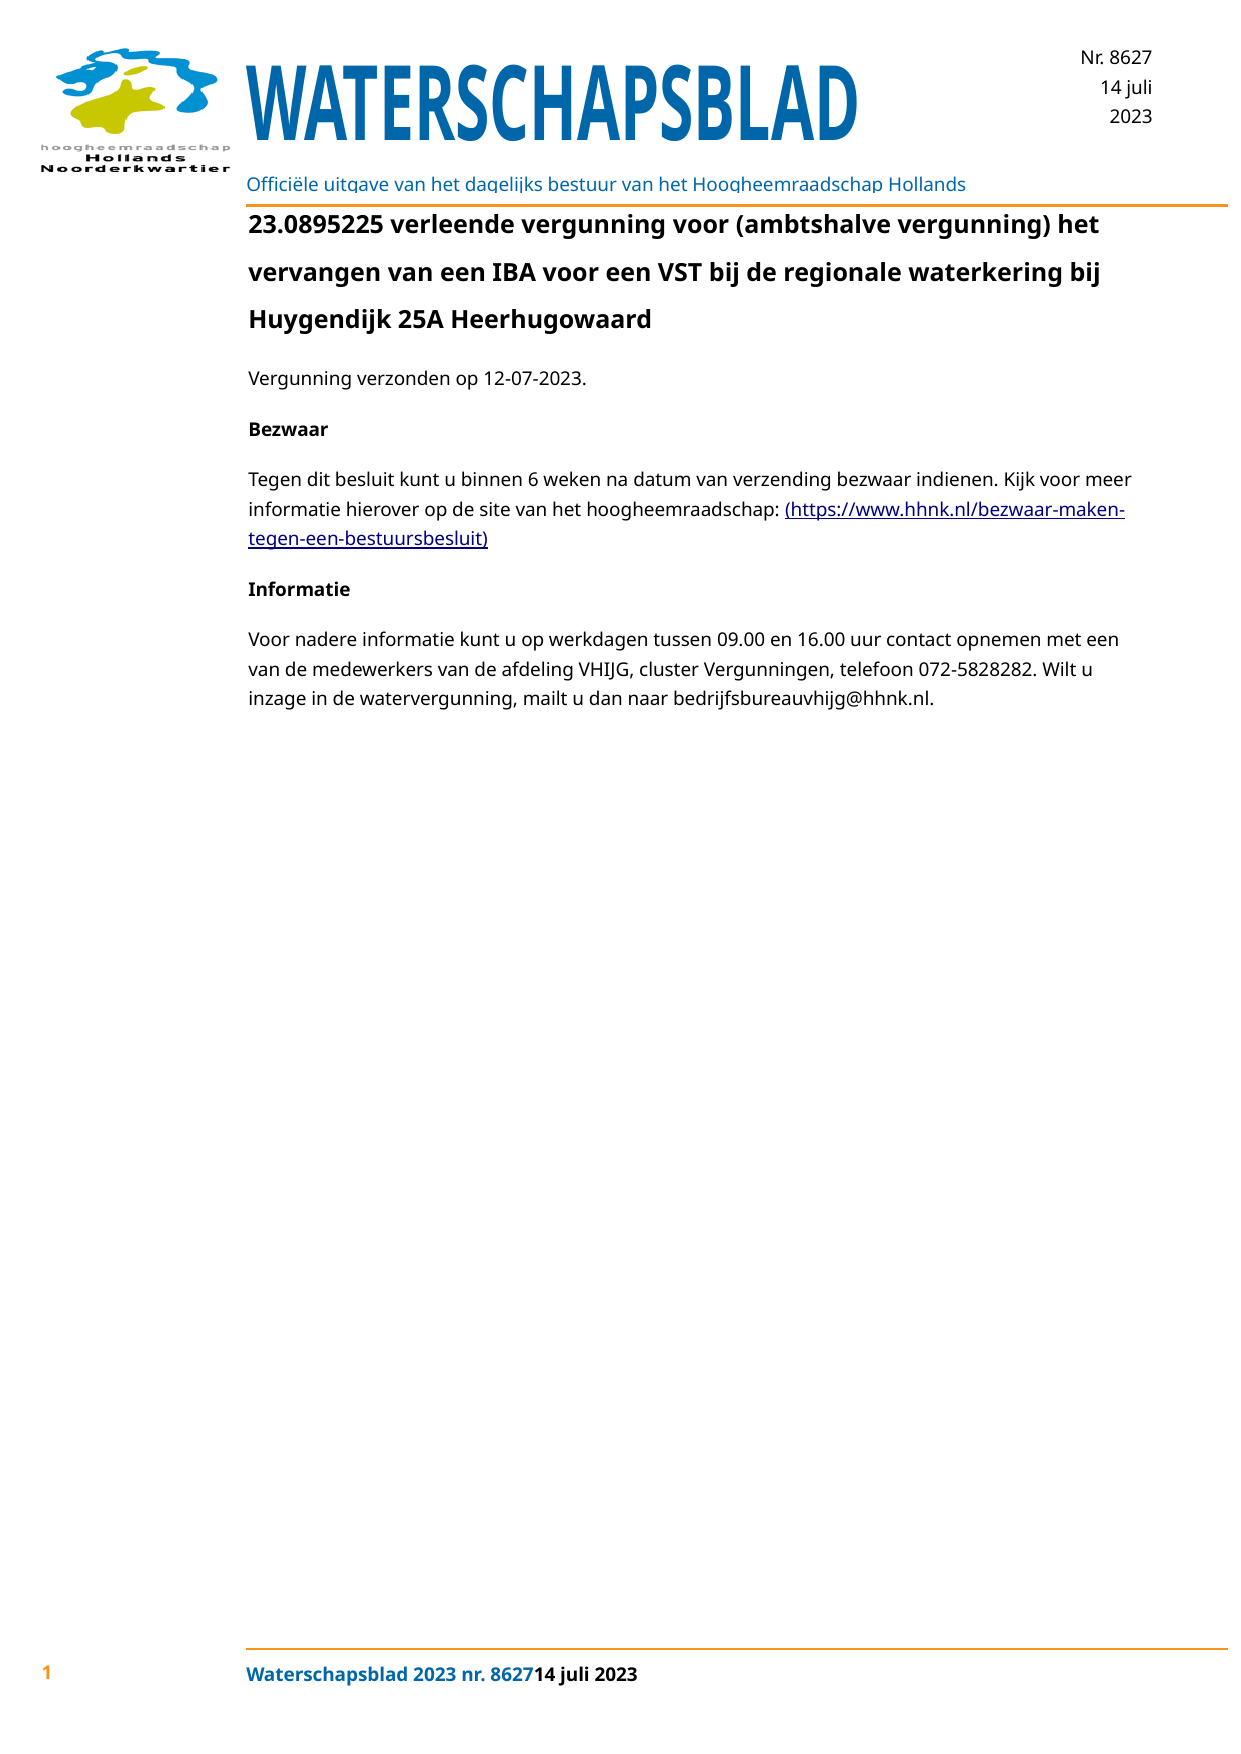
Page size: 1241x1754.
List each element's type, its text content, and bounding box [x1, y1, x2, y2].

text Tegen dit besluit kunt u binnen 6 weken na datum van verzending bezwaar indienen. Kijk voor meer informatie hierover op de site van het hoogheemraadschap: (https://www.hhnk.nl/bezwaar-maken-tegen-een-bestuursbesluit) [248, 466, 1152, 551]
text 23.0895225 verleende vergunning voor (ambtshalve vergunning) het vervangen van een IBA voor een VST bij de regionale waterkering bij Huygendijk 25A Heerhugowaard [248, 207, 1152, 336]
picture [41, 47, 231, 172]
text Voor nadere informatie kunt u op werkdagen tussen 09.00 en 16.00 uur contact opnemen met een van de medewerkers van de afdeling VHIJG, cluster Vergunningen, telefoon 072-5828282. Wilt u inzage in de watervergunning, mailt u dan naar bedrijfsbureauvhijg@hhnk.nl. [248, 626, 1152, 711]
text Informatie [248, 576, 1152, 602]
text Bezwaar [248, 416, 1152, 442]
text Vergunning verzonden op 12-07-2023. [248, 366, 1152, 391]
